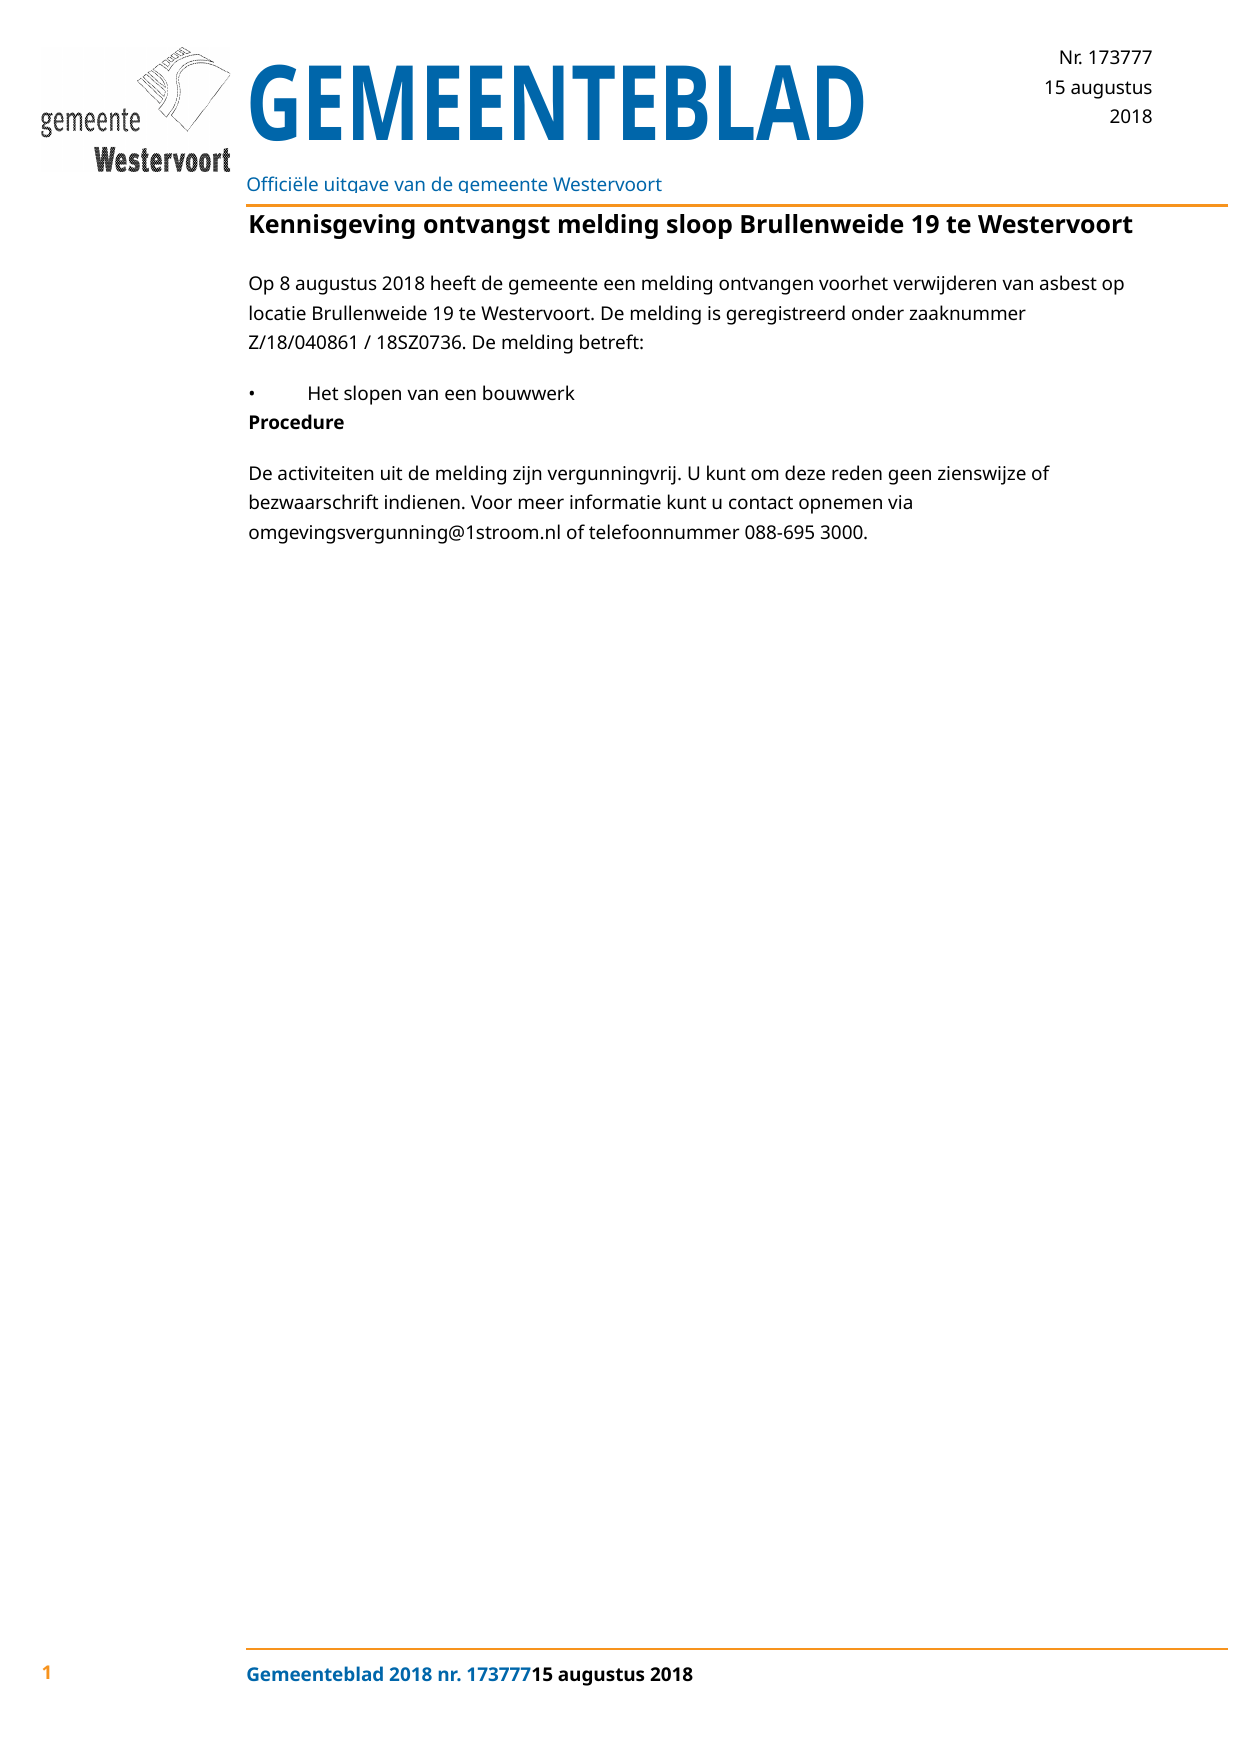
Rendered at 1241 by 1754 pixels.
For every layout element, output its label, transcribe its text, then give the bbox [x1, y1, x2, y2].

list Het slopen van een bouwwerk [248, 380, 1152, 406]
text Kennisgeving ontvangst melding sloop Brullenweide 19 te Westervoort [248, 207, 1152, 241]
picture [41, 47, 231, 172]
text Procedure [248, 409, 1152, 435]
text Op 8 augustus 2018 heeft de gemeente een melding ontvangen voorhet verwijderen van asbest op locatie Brullenweide 19 te Westervoort. De melding is geregistreerd onder zaaknummer Z/18/040861 / 18SZ0736. De melding betreft: [248, 270, 1152, 355]
text De activiteiten uit de melding zijn vergunningvrij. U kunt om deze reden geen zienswijze of bezwaarschrift indienen. Voor meer informatie kunt u contact opnemen via omgevingsvergunning@1stroom.nl of telefoonnummer 088-695 3000. [248, 460, 1152, 545]
